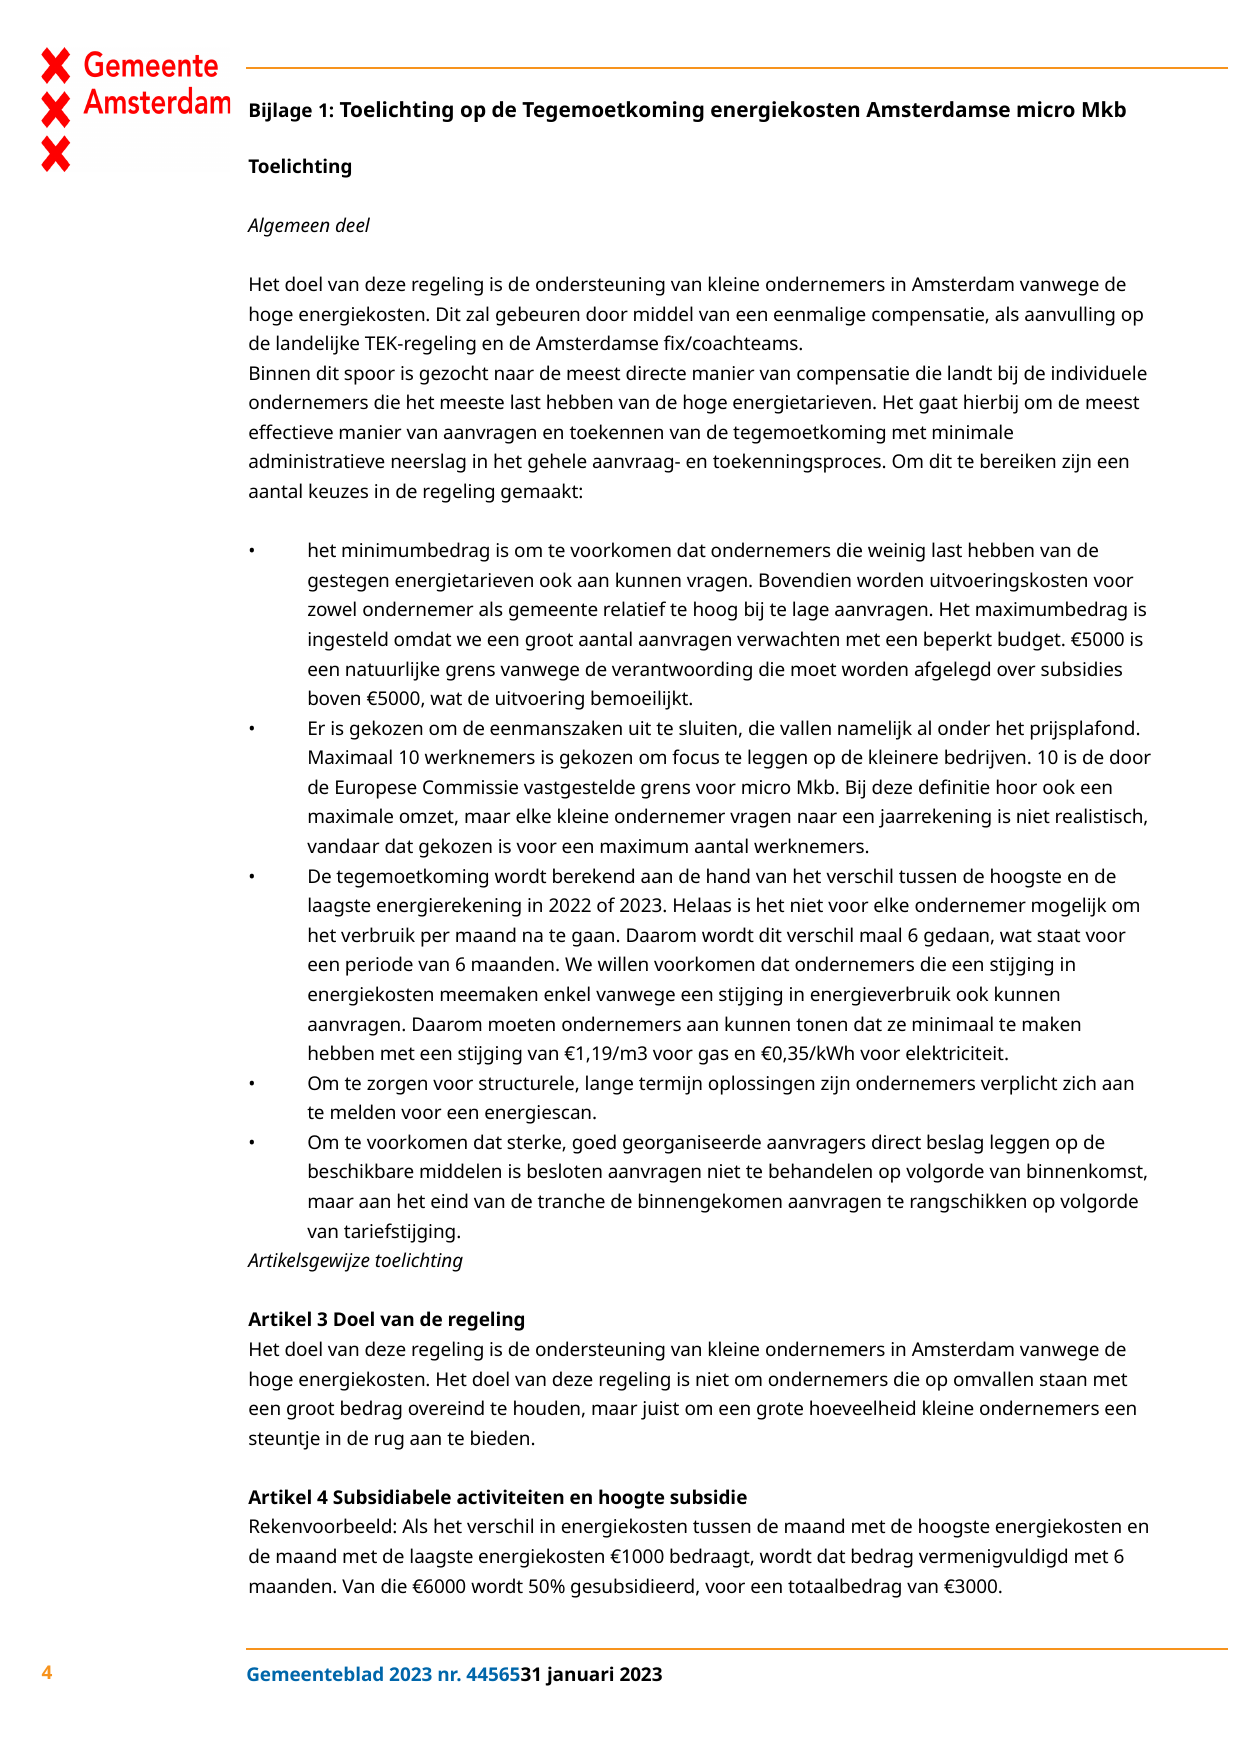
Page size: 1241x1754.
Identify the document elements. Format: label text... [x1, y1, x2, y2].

picture [41, 47, 231, 172]
text Artikel 4 Subsidiabele activiteiten en hoogte subsidie [248, 1484, 1152, 1510]
list Om te voorkomen dat sterke, goed georganiseerde aanvragers direct beslag leggen op de beschikbare middelen is besloten aanvragen niet te behandelen op volgorde van binnenkomst, maar aan het eind van de tranche de binnengekomen aanvragen te rangschikken op volgorde van tariefstijging. [248, 1129, 1152, 1244]
text Het doel van deze regeling is de ondersteuning van kleine ondernemers in Amsterdam vanwege de hoge energiekosten. Het doel van deze regeling is niet om ondernemers die op omvallen staan met een groot bedrag overeind te houden, maar juist om een grote hoeveelheid kleine ondernemers een steuntje in de rug aan te bieden. [248, 1336, 1152, 1451]
list Om te zorgen voor structurele, lange termijn oplossingen zijn ondernemers verplicht zich aan te melden voor een energiescan. [248, 1070, 1152, 1125]
text Bijlage 1: Toelichting op de Tegemoetkoming energiekosten Amsterdamse micro Mkb [248, 95, 1152, 123]
text Binnen dit spoor is gezocht naar de meest directe manier van compensatie die landt bij de individuele ondernemers die het meeste last hebben van de hoge energietarieven. Het gaat hierbij om de meest effectieve manier van aanvragen en toekennen van de tegemoetkoming met minimale administratieve neerslag in het gehele aanvraag- en toekenningsproces. Om dit te bereiken zijn een aantal keuzes in de regeling gemaakt: [248, 360, 1152, 504]
text Rekenvoorbeeld: Als het verschil in energiekosten tussen de maand met de hoogste energiekosten en de maand met de laagste energiekosten €1000 bedraagt, wordt dat bedrag vermenigvuldigd met 6 maanden. Van die €6000 wordt 50% gesubsidieerd, voor een totaalbedrag van €3000. [248, 1514, 1152, 1599]
text Algemeen deel [248, 212, 1152, 238]
list De tegemoetkoming wordt berekend aan de hand van het verschil tussen de hoogste en de laagste energierekening in 2022 of 2023. Helaas is het niet voor elke ondernemer mogelijk om het verbruik per maand na te gaan. Daarom wordt dit verschil maal 6 gedaan, wat staat voor een periode van 6 maanden. We willen voorkomen dat ondernemers die een stijging in energiekosten meemaken enkel vanwege een stijging in energieverbruik ook kunnen aanvragen. Daarom moeten ondernemers aan kunnen tonen dat ze minimaal te maken hebben met een stijging van €1,19/m3 voor gas en €0,35/kWh voor elektriciteit. [248, 863, 1152, 1066]
text Toelichting [248, 153, 1152, 179]
text Artikel 3 Doel van de regeling [248, 1307, 1152, 1332]
list het minimumbedrag is om te voorkomen dat ondernemers die weinig last hebben van de gestegen energietarieven ook aan kunnen vragen. Bovendien worden uitvoeringskosten voor zowel ondernemer als gemeente relatief te hoog bij te lage aanvragen. Het maximumbedrag is ingesteld omdat we een groot aantal aanvragen verwachten met een beperkt budget. €5000 is een natuurlijke grens vanwege de verantwoording die moet worden afgelegd over subsidies boven €5000, wat de uitvoering bemoeilijkt. [248, 537, 1152, 711]
text Het doel van deze regeling is de ondersteuning van kleine ondernemers in Amsterdam vanwege de hoge energiekosten. Dit zal gebeuren door middel van een eenmalige compensatie, als aanvulling op de landelijke TEK-regeling en de Amsterdamse fix/coachteams. [248, 271, 1152, 356]
text Artikelsgewijze toelichting [248, 1247, 1152, 1273]
list Er is gekozen om de eenmanszaken uit te sluiten, die vallen namelijk al onder het prijsplafond. Maximaal 10 werknemers is gekozen om focus te leggen op de kleinere bedrijven. 10 is de door de Europese Commissie vastgestelde grens voor micro Mkb. Bij deze definitie hoor ook een maximale omzet, maar elke kleine ondernemer vragen naar een jaarrekening is niet realistisch, vandaar dat gekozen is voor een maximum aantal werknemers. [248, 715, 1152, 859]
